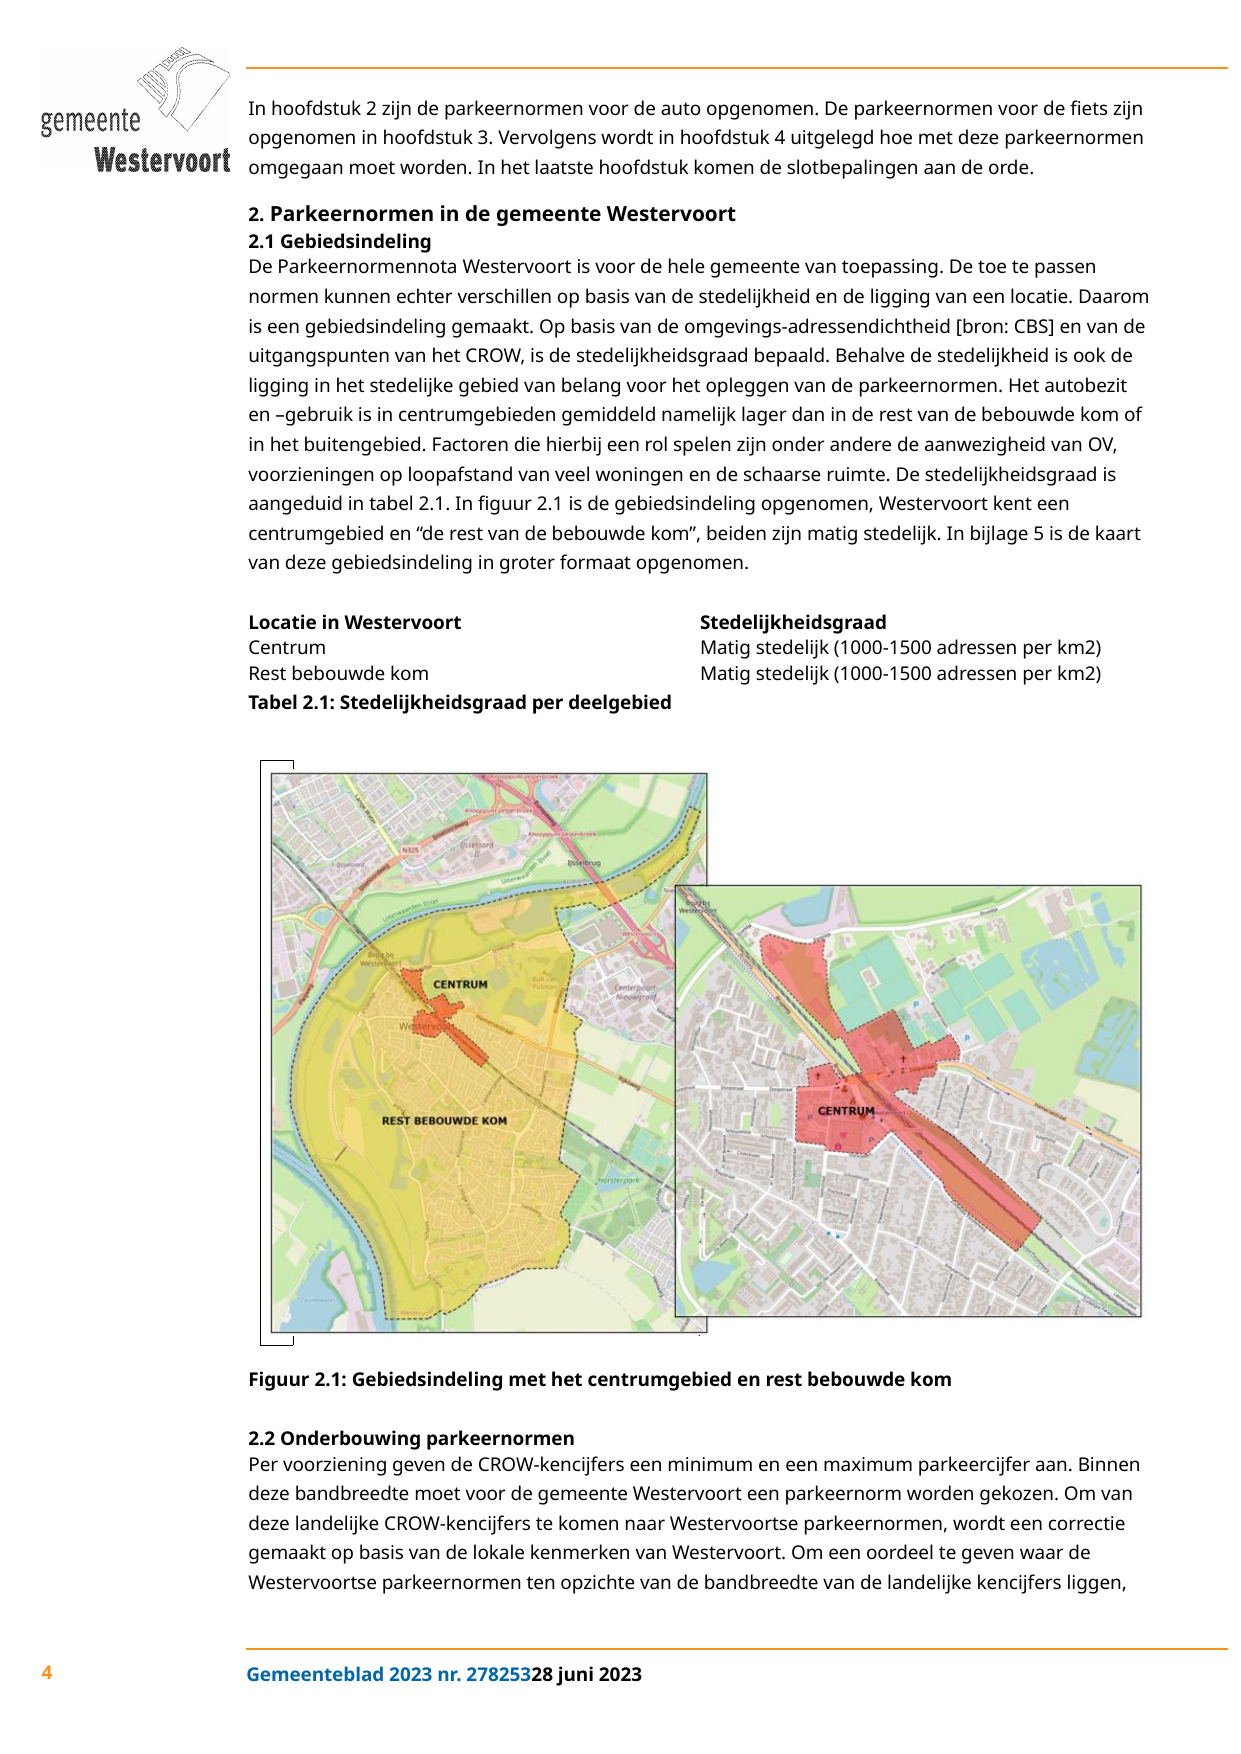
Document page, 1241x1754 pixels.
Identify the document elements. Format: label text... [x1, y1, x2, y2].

text Tabel 2.1: Stedelijkheidsgraad per deelgebied [248, 689, 1152, 715]
table_header Stedelijkheidsgraad [700, 609, 1152, 634]
text 2. Parkeernormen in de gemeente Westervoort [248, 199, 1152, 228]
picture [268, 769, 1155, 1336]
text 2.2 Onderbouwing parkeernormen [248, 1425, 1152, 1451]
text De Parkeernormennota Westervoort is voor de hele gemeente van toepassing. De toe te passen normen kunnen echter verschillen op basis van de stedelijkheid en de ligging van een locatie. Daarom is een gebiedsindeling gemaakt. Op basis van de omgevings-adressendichtheid [bron: CBS] en van de uitgangspunten van het CROW, is de stedelijkheidsgraad bepaald. Behalve de stedelijkheid is ook de ligging in het stedelijke gebied van belang voor het opleggen van de parkeernormen. Het autobezit en –gebruik is in centrumgebieden gemiddeld namelijk lager dan in de rest van de bebouwde kom of in het buitengebied. Factoren die hierbij een rol spelen zijn onder andere de aanwezigheid van OV, voorzieningen op loopafstand van veel woningen en de schaarse ruimte. De stedelijkheidsgraad is aangeduid in tabel 2.1. In figuur 2.1 is de gebiedsindeling opgenomen, Westervoort kent een centrumgebied en “de rest van de bebouwde kom”, beiden zijn matig stedelijk. In bijlage 5 is de kaart van deze gebiedsindeling in groter formaat opgenomen. [248, 254, 1152, 575]
table_cell Centrum [248, 635, 700, 660]
table_cell Matig stedelijk (1000-1500 adressen per km2) [700, 660, 1152, 686]
table_header Locatie in Westervoort [248, 609, 700, 634]
table_cell Matig stedelijk (1000-1500 adressen per km2) [700, 635, 1152, 660]
text Figuur 2.1: Gebiedsindeling met het centrumgebied en rest bebouwde kom [248, 1366, 1152, 1392]
text Per voorziening geven de CROW-kencijfers een minimum en een maximum parkeercijfer aan. Binnen deze bandbreedte moet voor de gemeente Westervoort een parkeernorm worden gekozen. Om van deze landelijke CROW-kencijfers te komen naar Westervoortse parkeernormen, wordt een correctie gemaakt op basis van de lokale kenmerken van Westervoort. Om een oordeel te geven waar de Westervoortse parkeernormen ten opzichte van de bandbreedte van de landelijke kencijfers liggen, [248, 1451, 1152, 1595]
text In hoofdstuk 2 zijn de parkeernormen voor de auto opgenomen. De parkeernormen voor de fiets zijn opgenomen in hoofdstuk 3. Vervolgens wordt in hoofdstuk 4 uitgelegd hoe met deze parkeernormen omgegaan moet worden. In het laatste hoofdstuk komen de slotbepalingen aan de orde. [248, 95, 1152, 180]
text 2.1 Gebiedsindeling [248, 228, 1152, 254]
table_cell Rest bebouwde kom [248, 660, 700, 686]
picture [41, 47, 231, 172]
